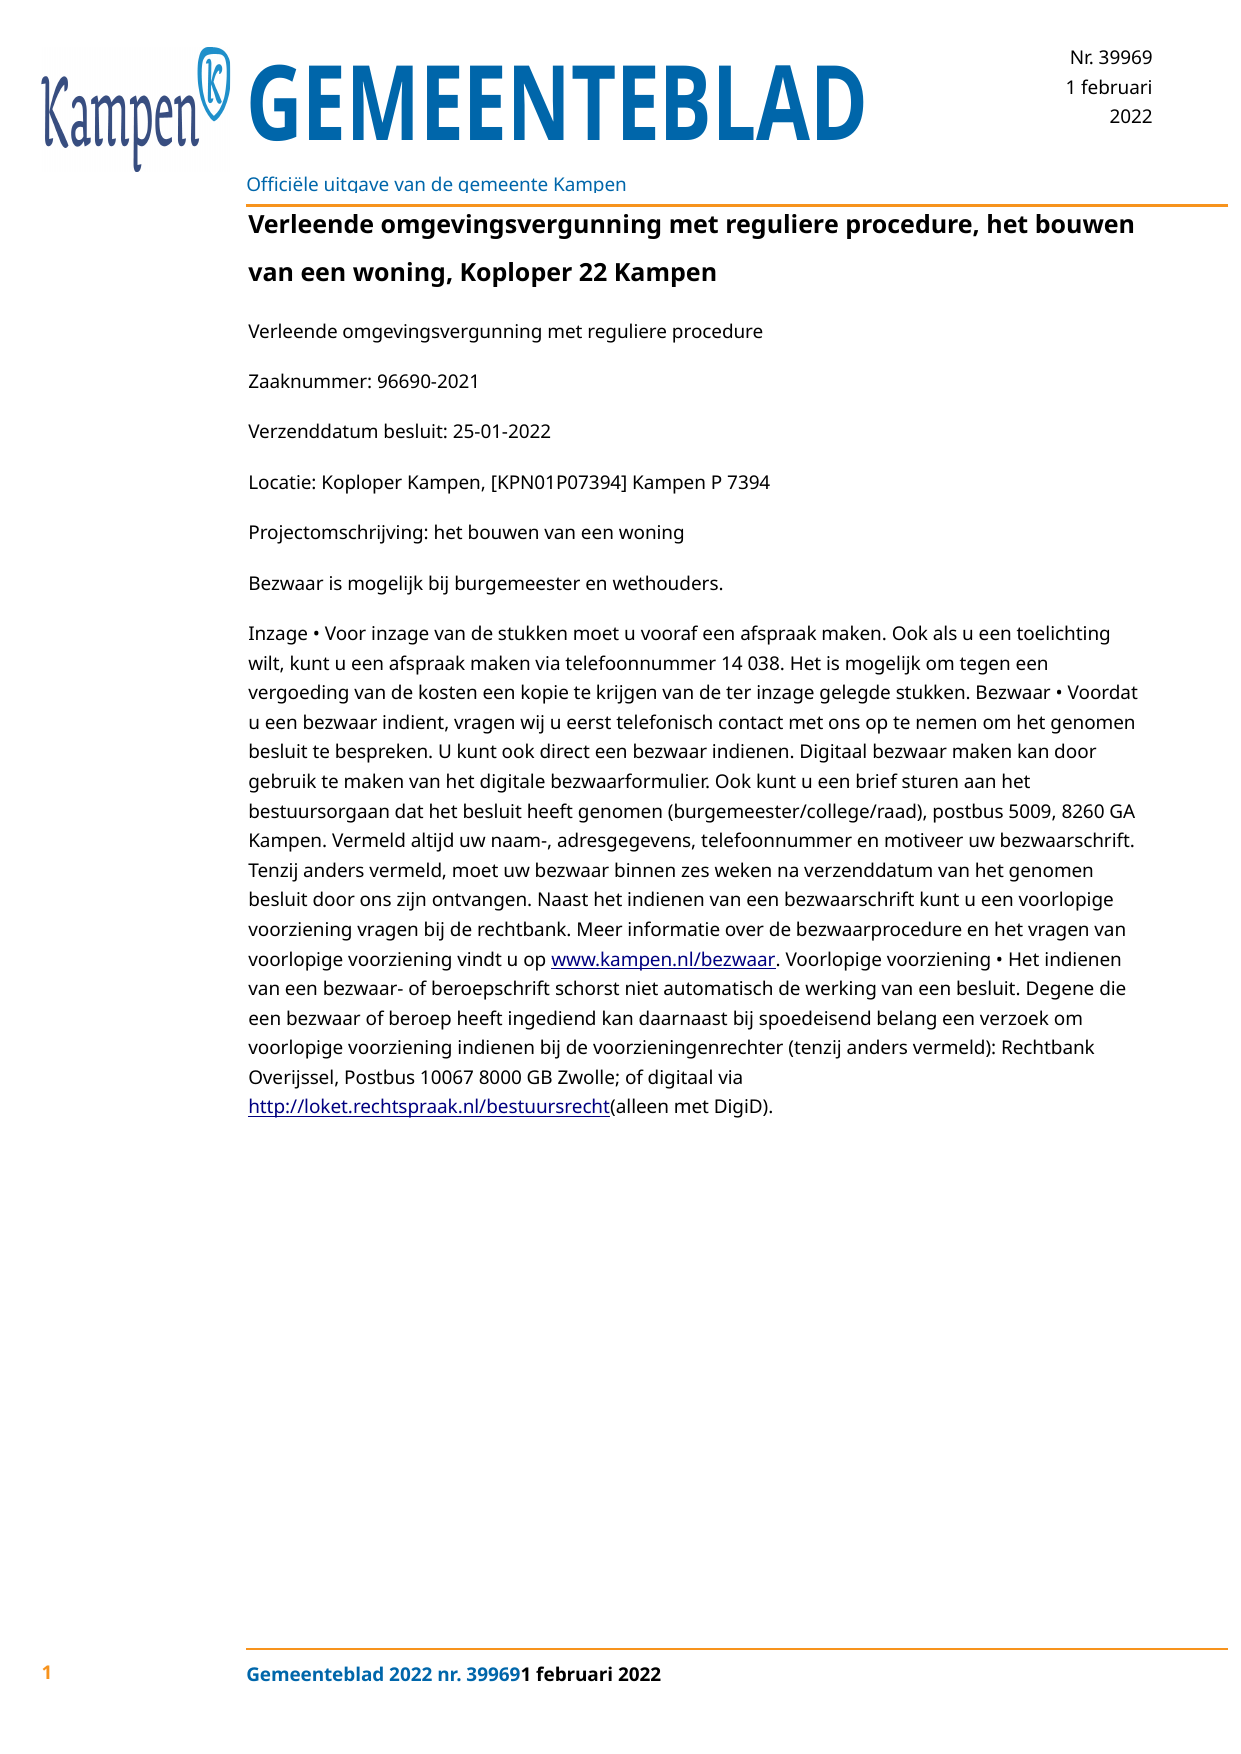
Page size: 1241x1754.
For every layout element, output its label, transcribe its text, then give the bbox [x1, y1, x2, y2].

text Projectomschrijving: het bouwen van een woning [248, 519, 1152, 545]
text Inzage • Voor inzage van de stukken moet u vooraf een afspraak maken. Ook als u een toelichting wilt, kunt u een afspraak maken via telefoonnummer 14 038. Het is mogelijk om tegen een vergoeding van de kosten een kopie te krijgen van de ter inzage gelegde stukken. Bezwaar • Voordat u een bezwaar indient, vragen wij u eerst telefonisch contact met ons op te nemen om het genomen besluit te bespreken. U kunt ook direct een bezwaar indienen. Digitaal bezwaar maken kan door gebruik te maken van het digitale bezwaarformulier. Ook kunt u een brief sturen aan het bestuursorgaan dat het besluit heeft genomen (burgemeester/college/raad), postbus 5009, 8260 GA Kampen. Vermeld altijd uw naam-, adresgegevens, telefoonnummer en motiveer uw bezwaarschrift. Tenzij anders vermeld, moet uw bezwaar binnen zes weken na verzenddatum van het genomen besluit door ons zijn ontvangen. Naast het indienen van een bezwaarschrift kunt u een voorlopige voorziening vragen bij de rechtbank. Meer informatie over de bezwaarprocedure en het vragen van voorlopige voorziening vindt u op www.kampen.nl/bezwaar. Voorlopige voorziening • Het indienen van een bezwaar- of beroepschrift schorst niet automatisch de werking van een besluit. Degene die een bezwaar of beroep heeft ingediend kan daarnaast bij spoedeisend belang een verzoek om voorlopige voorziening indienen bij de voorzieningenrechter (tenzij anders vermeld): Rechtbank Overijssel, Postbus 10067 8000 GB Zwolle; of digitaal via http://loket.rechtspraak.nl/bestuursrecht(alleen met DigiD). [248, 620, 1152, 1119]
text Locatie: Koploper Kampen, [KPN01P07394] Kampen P 7394 [248, 469, 1152, 495]
text Verleende omgevingsvergunning met reguliere procedure, het bouwen van een woning, Koploper 22 Kampen [248, 207, 1152, 288]
picture [41, 47, 231, 172]
text Verleende omgevingsvergunning met reguliere procedure [248, 318, 1152, 344]
text Zaaknummer: 96690-2021 [248, 368, 1152, 394]
text Bezwaar is mogelijk bij burgemeester en wethouders. [248, 570, 1152, 596]
text Verzenddatum besluit: 25-01-2022 [248, 419, 1152, 444]
